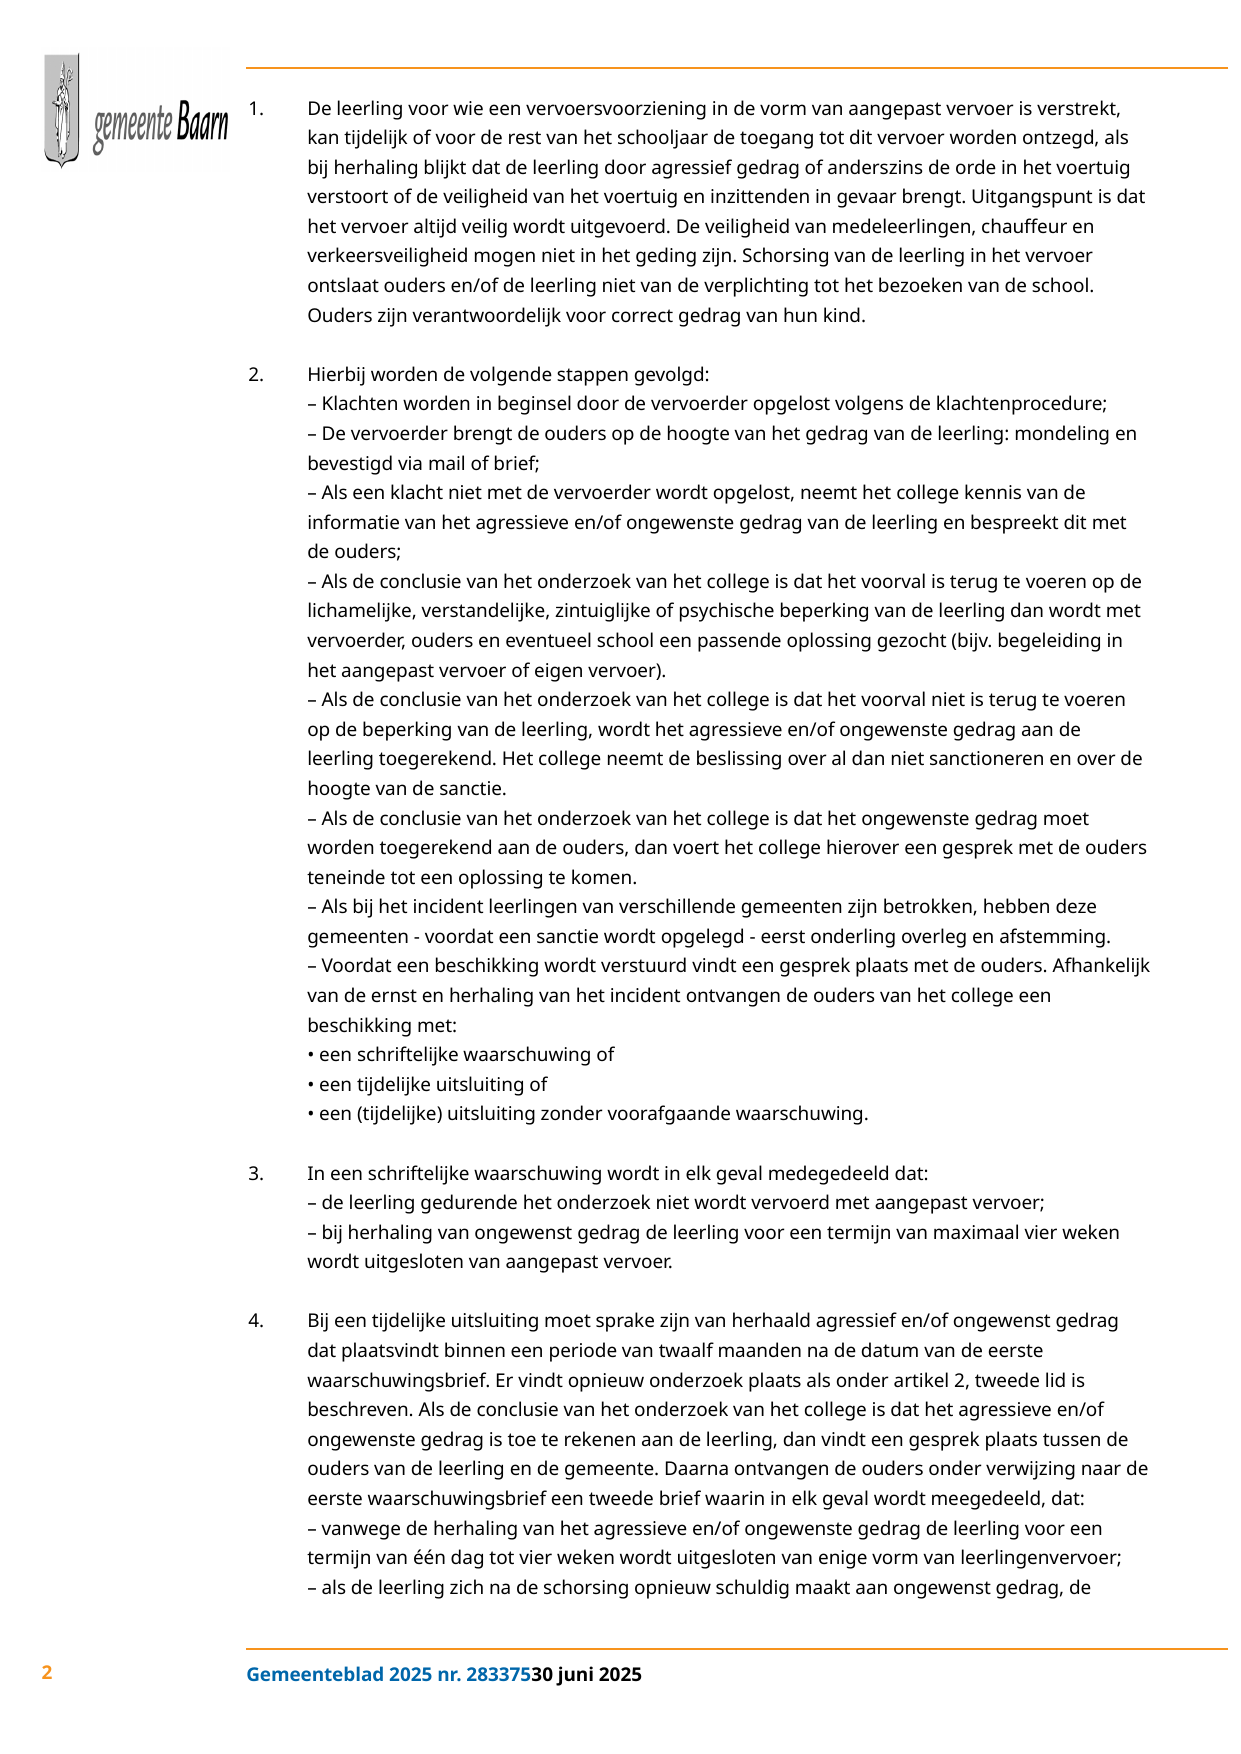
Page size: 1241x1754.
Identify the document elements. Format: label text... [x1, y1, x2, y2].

list – Als de conclusie van het onderzoek van het college is dat het voorval is terug te voeren op de lichamelijke, verstandelijke, zintuiglijke of psychische beperking van de leerling dan wordt met vervoerder, ouders en eventueel school een passende oplossing gezocht (bijv. begeleiding in het aangepast vervoer of eigen vervoer). [248, 568, 1152, 683]
list In een schriftelijke waarschuwing wordt in elk geval medegedeeld dat: [248, 1160, 1152, 1186]
list – Als een klacht niet met de vervoerder wordt opgelost, neemt het college kennis van de informatie van het agressieve en/of ongewenste gedrag van de leerling en bespreekt dit met de ouders; [248, 479, 1152, 564]
list • een schriftelijke waarschuwing of [248, 1041, 1152, 1067]
list – Voordat een beschikking wordt verstuurd vindt een gesprek plaats met de ouders. Afhankelijk van de ernst en herhaling van het incident ontvangen de ouders van het college een beschikking met: [248, 953, 1152, 1038]
list – Als de conclusie van het onderzoek van het college is dat het ongewenste gedrag moet worden toegerekend aan de ouders, dan voert het college hierover een gesprek met de ouders teneinde tot een oplossing te komen. [248, 805, 1152, 890]
list Hierbij worden de volgende stappen gevolgd: [248, 361, 1152, 387]
list – de leerling gedurende het onderzoek niet wordt vervoerd met aangepast vervoer; [248, 1189, 1152, 1215]
picture [41, 47, 231, 172]
list • een tijdelijke uitsluiting of [248, 1071, 1152, 1097]
list – Als bij het incident leerlingen van verschillende gemeenten zijn betrokken, hebben deze gemeenten - voordat een sanctie wordt opgelegd - eerst onderling overleg en afstemming. [248, 893, 1152, 949]
list Bij een tijdelijke uitsluiting moet sprake zijn van herhaald agressief en/of ongewenst gedrag dat plaatsvindt binnen een periode van twaalf maanden na de datum van de eerste waarschuwingsbrief. Er vindt opnieuw onderzoek plaats als onder artikel 2, tweede lid is beschreven. Als de conclusie van het onderzoek van het college is dat het agressieve en/of ongewenste gedrag is toe te rekenen aan de leerling, dan vindt een gesprek plaats tussen de ouders van de leerling en de gemeente. Daarna ontvangen de ouders onder verwijzing naar de eerste waarschuwingsbrief een tweede brief waarin in elk geval wordt meegedeeld, dat: [248, 1308, 1152, 1511]
list – Klachten worden in beginsel door de vervoerder opgelost volgens de klachtenprocedure; [248, 391, 1152, 416]
list • een (tijdelijke) uitsluiting zonder voorafgaande waarschuwing. [248, 1101, 1152, 1126]
list – Als de conclusie van het onderzoek van het college is dat het voorval niet is terug te voeren op de beperking van de leerling, wordt het agressieve en/of ongewenste gedrag aan de leerling toegerekend. Het college neemt de beslissing over al dan niet sanctioneren en over de hoogte van de sanctie. [248, 686, 1152, 801]
list – als de leerling zich na de schorsing opnieuw schuldig maakt aan ongewenst gedrag, de [248, 1574, 1152, 1600]
list De leerling voor wie een vervoersvoorziening in de vorm van aangepast vervoer is verstrekt, kan tijdelijk of voor de rest van het schooljaar de toegang tot dit vervoer worden ontzegd, als bij herhaling blijkt dat de leerling door agressief gedrag of anderszins de orde in het voertuig verstoort of de veiligheid van het voertuig en inzittenden in gevaar brengt. Uitgangspunt is dat het vervoer altijd veilig wordt uitgevoerd. De veiligheid van medeleerlingen, chauffeur en verkeersveiligheid mogen niet in het geding zijn. Schorsing van de leerling in het vervoer ontslaat ouders en/of de leerling niet van de verplichting tot het bezoeken van de school. Ouders zijn verantwoordelijk voor correct gedrag van hun kind. [248, 95, 1152, 328]
list – bij herhaling van ongewenst gedrag de leerling voor een termijn van maximaal vier weken wordt uitgesloten van aangepast vervoer. [248, 1219, 1152, 1274]
list – vanwege de herhaling van het agressieve en/of ongewenste gedrag de leerling voor een termijn van één dag tot vier weken wordt uitgesloten van enige vorm van leerlingenvervoer; [248, 1515, 1152, 1570]
list – De vervoerder brengt de ouders op de hoogte van het gedrag van de leerling: mondeling en bevestigd via mail of brief; [248, 420, 1152, 476]
